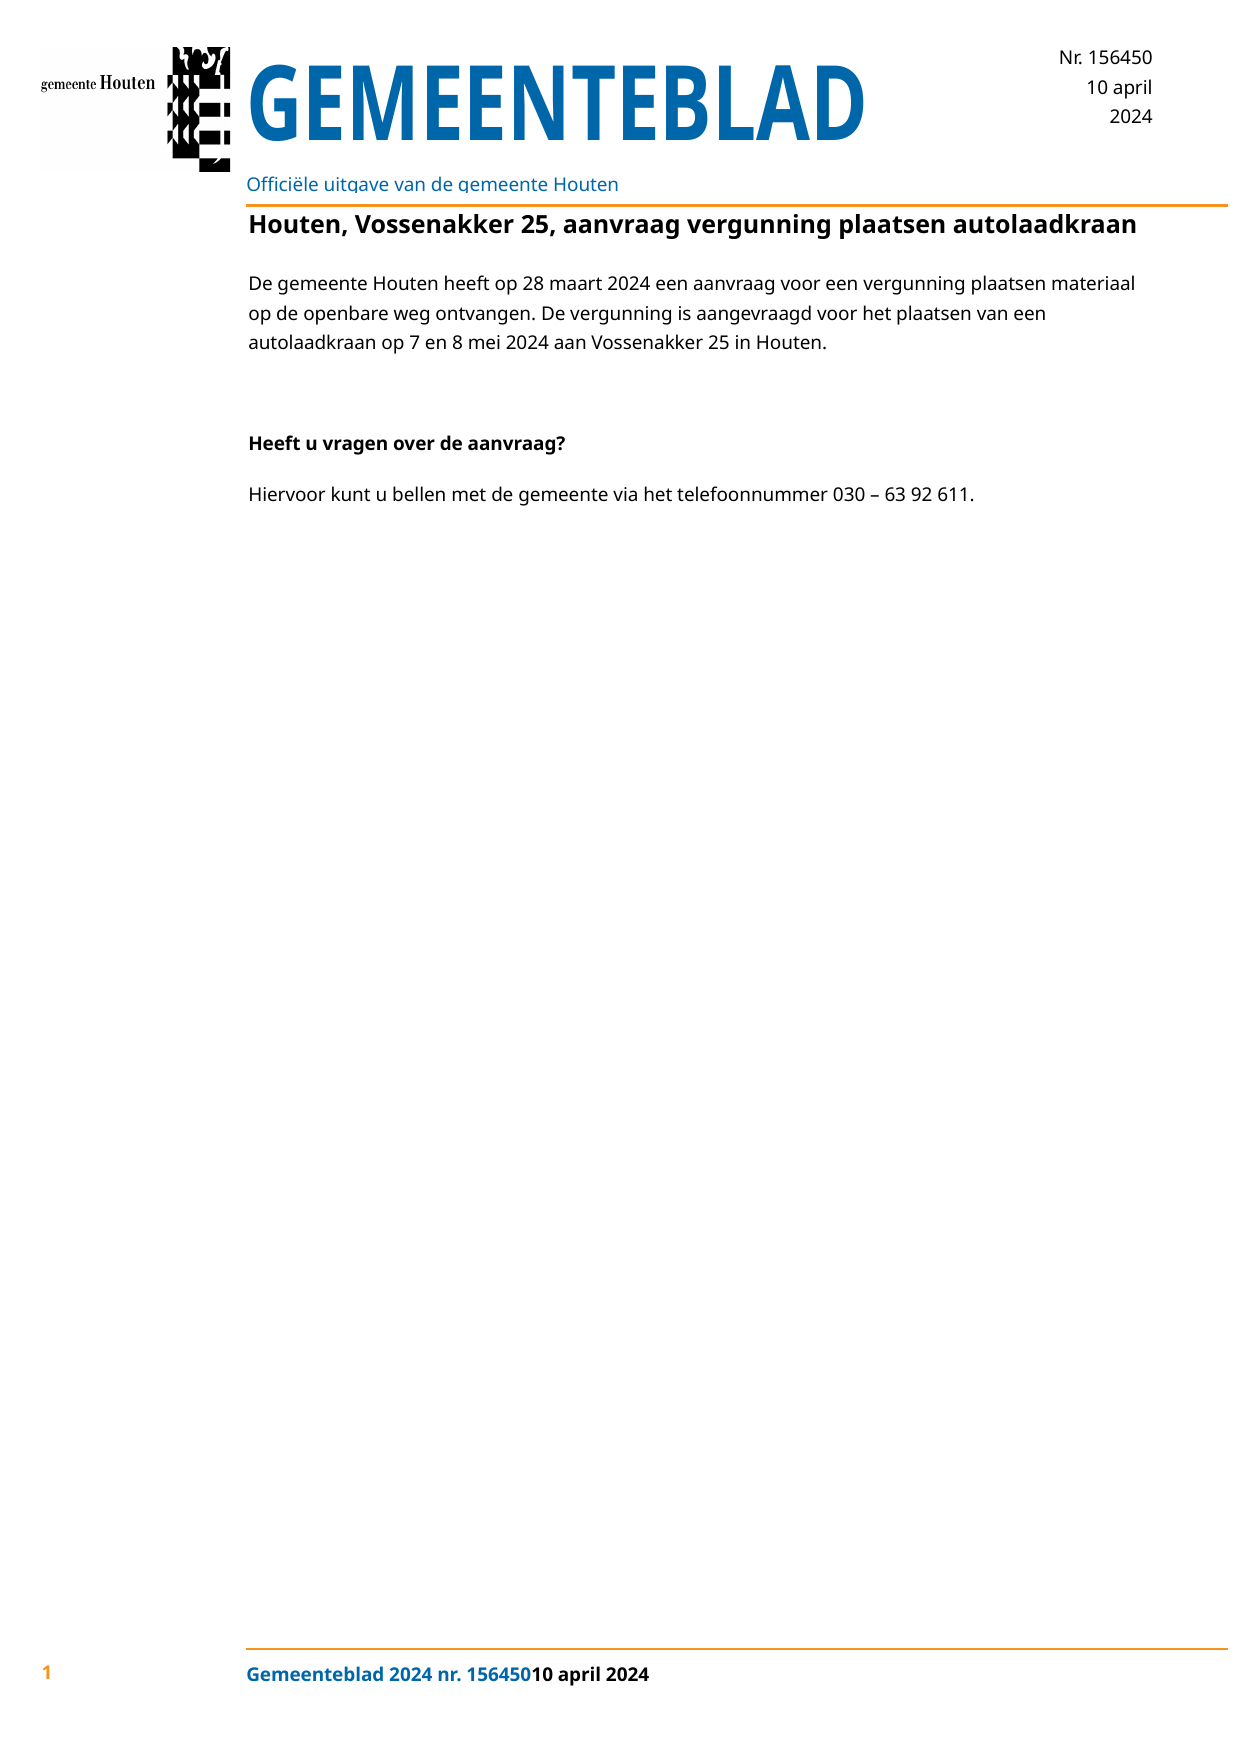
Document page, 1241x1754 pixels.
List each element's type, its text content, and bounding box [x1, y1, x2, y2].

picture [41, 47, 231, 172]
text Heeft u vragen over de aanvraag? [248, 430, 1152, 456]
text Hiervoor kunt u bellen met de gemeente via het telefoonnummer 030 – 63 92 611. [248, 481, 1152, 506]
text De gemeente Houten heeft op 28 maart 2024 een aanvraag voor een vergunning plaatsen materiaal op de openbare weg ontvangen. De vergunning is aangevraagd voor het plaatsen van een autolaadkraan op 7 en 8 mei 2024 aan Vossenakker 25 in Houten. [248, 270, 1152, 355]
text Houten, Vossenakker 25, aanvraag vergunning plaatsen autolaadkraan [248, 207, 1152, 241]
